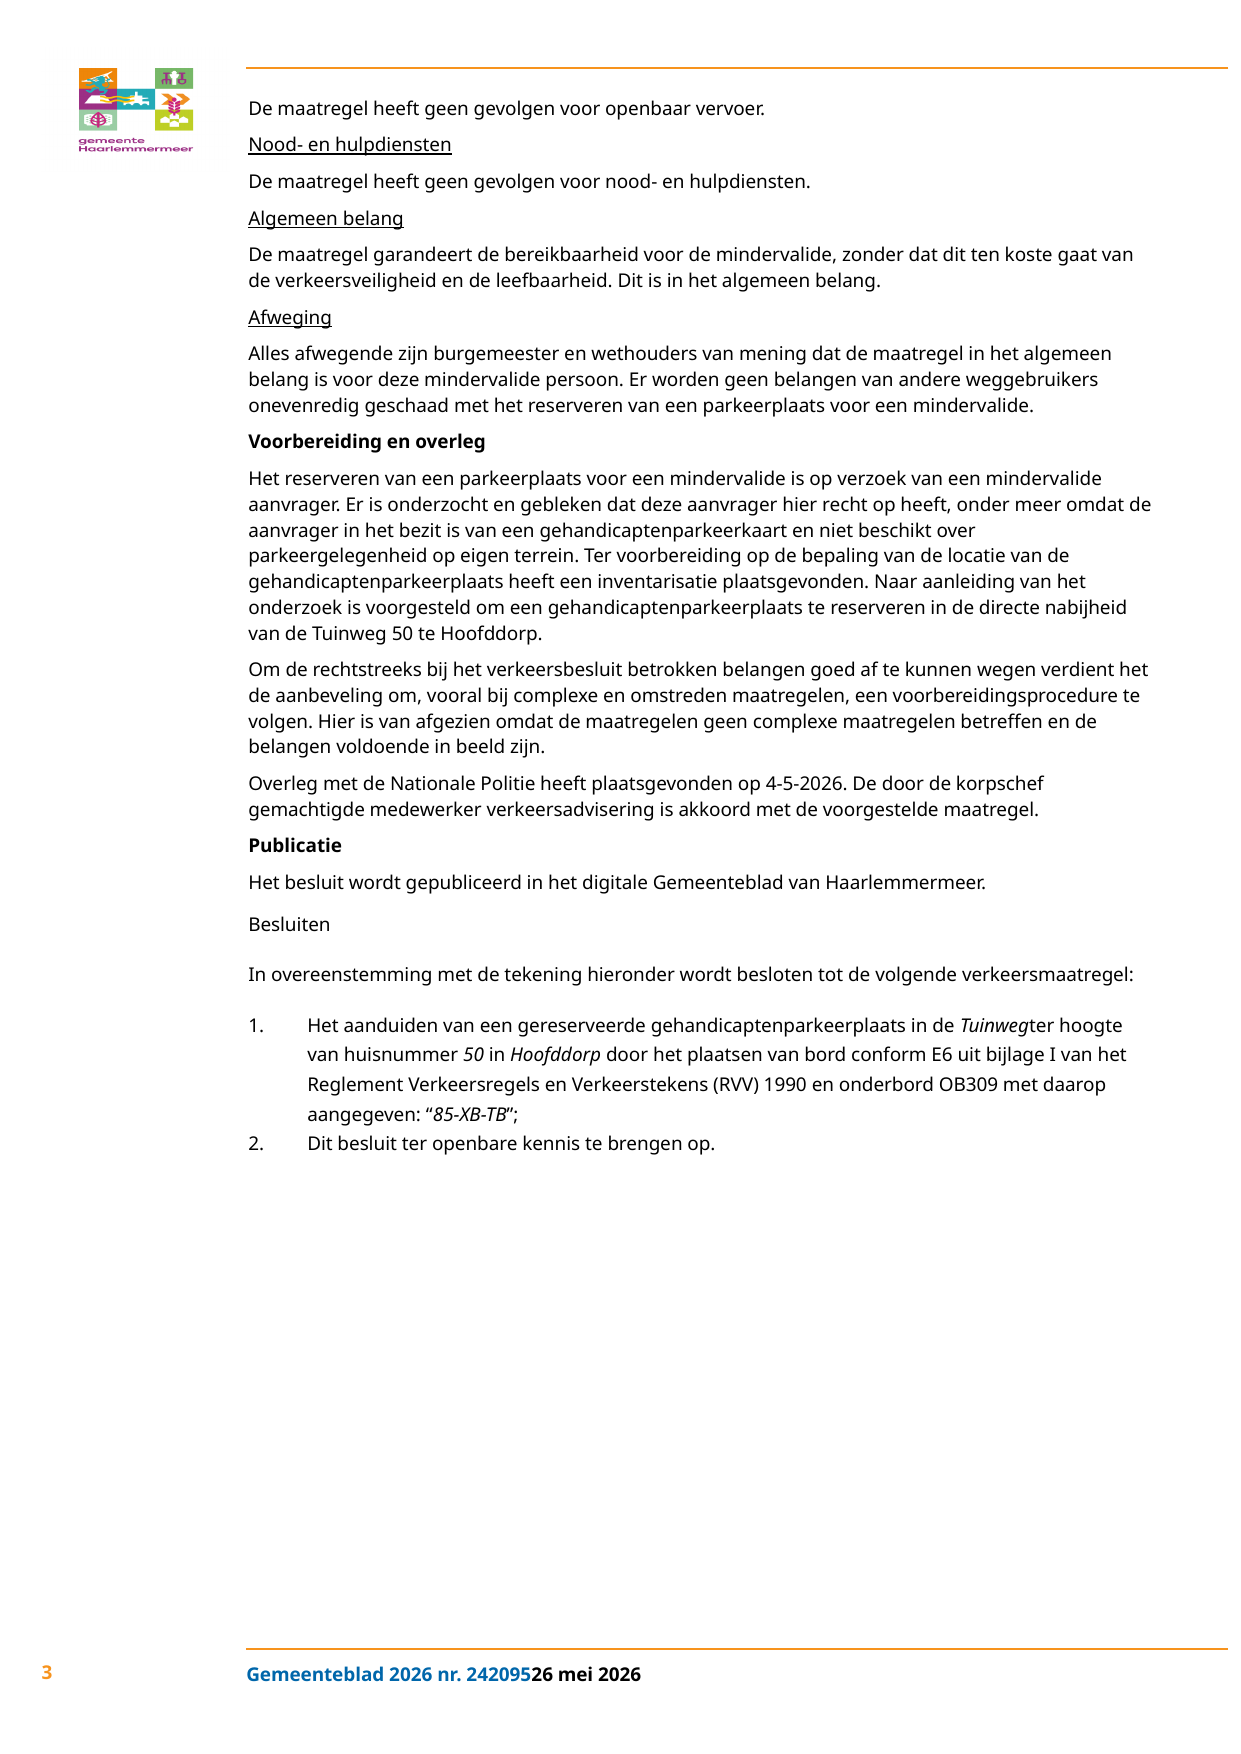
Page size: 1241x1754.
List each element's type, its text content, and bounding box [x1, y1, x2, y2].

text De maatregel garandeert de bereikbaarheid voor de mindervalide, zonder dat dit ten koste gaat van de verkeersveiligheid en de leefbaarheid. Dit is in het algemeen belang. [248, 241, 1152, 293]
text In overeenstemming met de tekening hieronder wordt besloten tot de volgende verkeersmaatregel: [248, 962, 1152, 987]
text Besluiten [248, 911, 1152, 937]
text Publicatie [248, 833, 1152, 858]
text Algemeen belang [248, 205, 1152, 231]
text Nood- en hulpdiensten [248, 131, 1152, 157]
text Overleg met de Nationale Politie heeft plaatsgevonden op 4-5-2026. De door de korpschef gemachtigde medewerker verkeersadvisering is akkoord met de voorgestelde maatregel. [248, 770, 1152, 822]
picture [41, 47, 231, 172]
text De maatregel heeft geen gevolgen voor nood- en hulpdiensten. [248, 168, 1152, 194]
text Het besluit wordt gepubliceerd in het digitale Gemeenteblad van Haarlemmermeer. [248, 869, 1152, 895]
list Het aanduiden van een gereserveerde gehandicaptenparkeerplaats in de Tuinwegter hoogte van huisnummer 50 in Hoofddorp door het plaatsen van bord conform E6 uit bijlage I van het Reglement Verkeersregels en Verkeerstekens (RVV) 1990 en onderbord OB309 met daarop aangegeven: “85-XB-TB”; [248, 1012, 1152, 1127]
text Om de rechtstreeks bij het verkeersbesluit betrokken belangen goed af te kunnen wegen verdient het de aanbeveling om, vooral bij complexe en omstreden maatregelen, een voorbereidingsprocedure te volgen. Hier is van afgezien omdat de maatregelen geen complexe maatregelen betreffen en de belangen voldoende in beeld zijn. [248, 656, 1152, 759]
list Dit besluit ter openbare kennis te brengen op.­ [248, 1130, 1152, 1156]
text Voorbereiding en overleg [248, 429, 1152, 454]
text De maatregel heeft geen gevolgen voor openbaar vervoer. [248, 95, 1152, 121]
text Afweging [248, 304, 1152, 329]
text Alles afwegende zijn burgemeester en wethouders van mening dat de maatregel in het algemeen belang is voor deze mindervalide persoon. Er worden geen belangen van andere weggebruikers onevenredig geschaad met het reserveren van een parkeerplaats voor een mindervalide. [248, 341, 1152, 418]
text Het reserveren van een parkeerplaats voor een mindervalide is op verzoek van een mindervalide aanvrager. Er is onderzocht en gebleken dat deze aanvrager hier recht op heeft, onder meer omdat de aanvrager in het bezit is van een gehandicaptenparkeerkaart en niet beschikt over parkeergelegenheid op eigen terrein. Ter voorbereiding op de bepaling van de locatie van de gehandicaptenparkeerplaats heeft een inventarisatie plaatsgevonden. Naar aanleiding van het onderzoek is voorgesteld om een gehandicaptenparkeerplaats te reserveren in de directe nabijheid van de Tuinweg 50 te Hoofddorp. [248, 465, 1152, 645]
